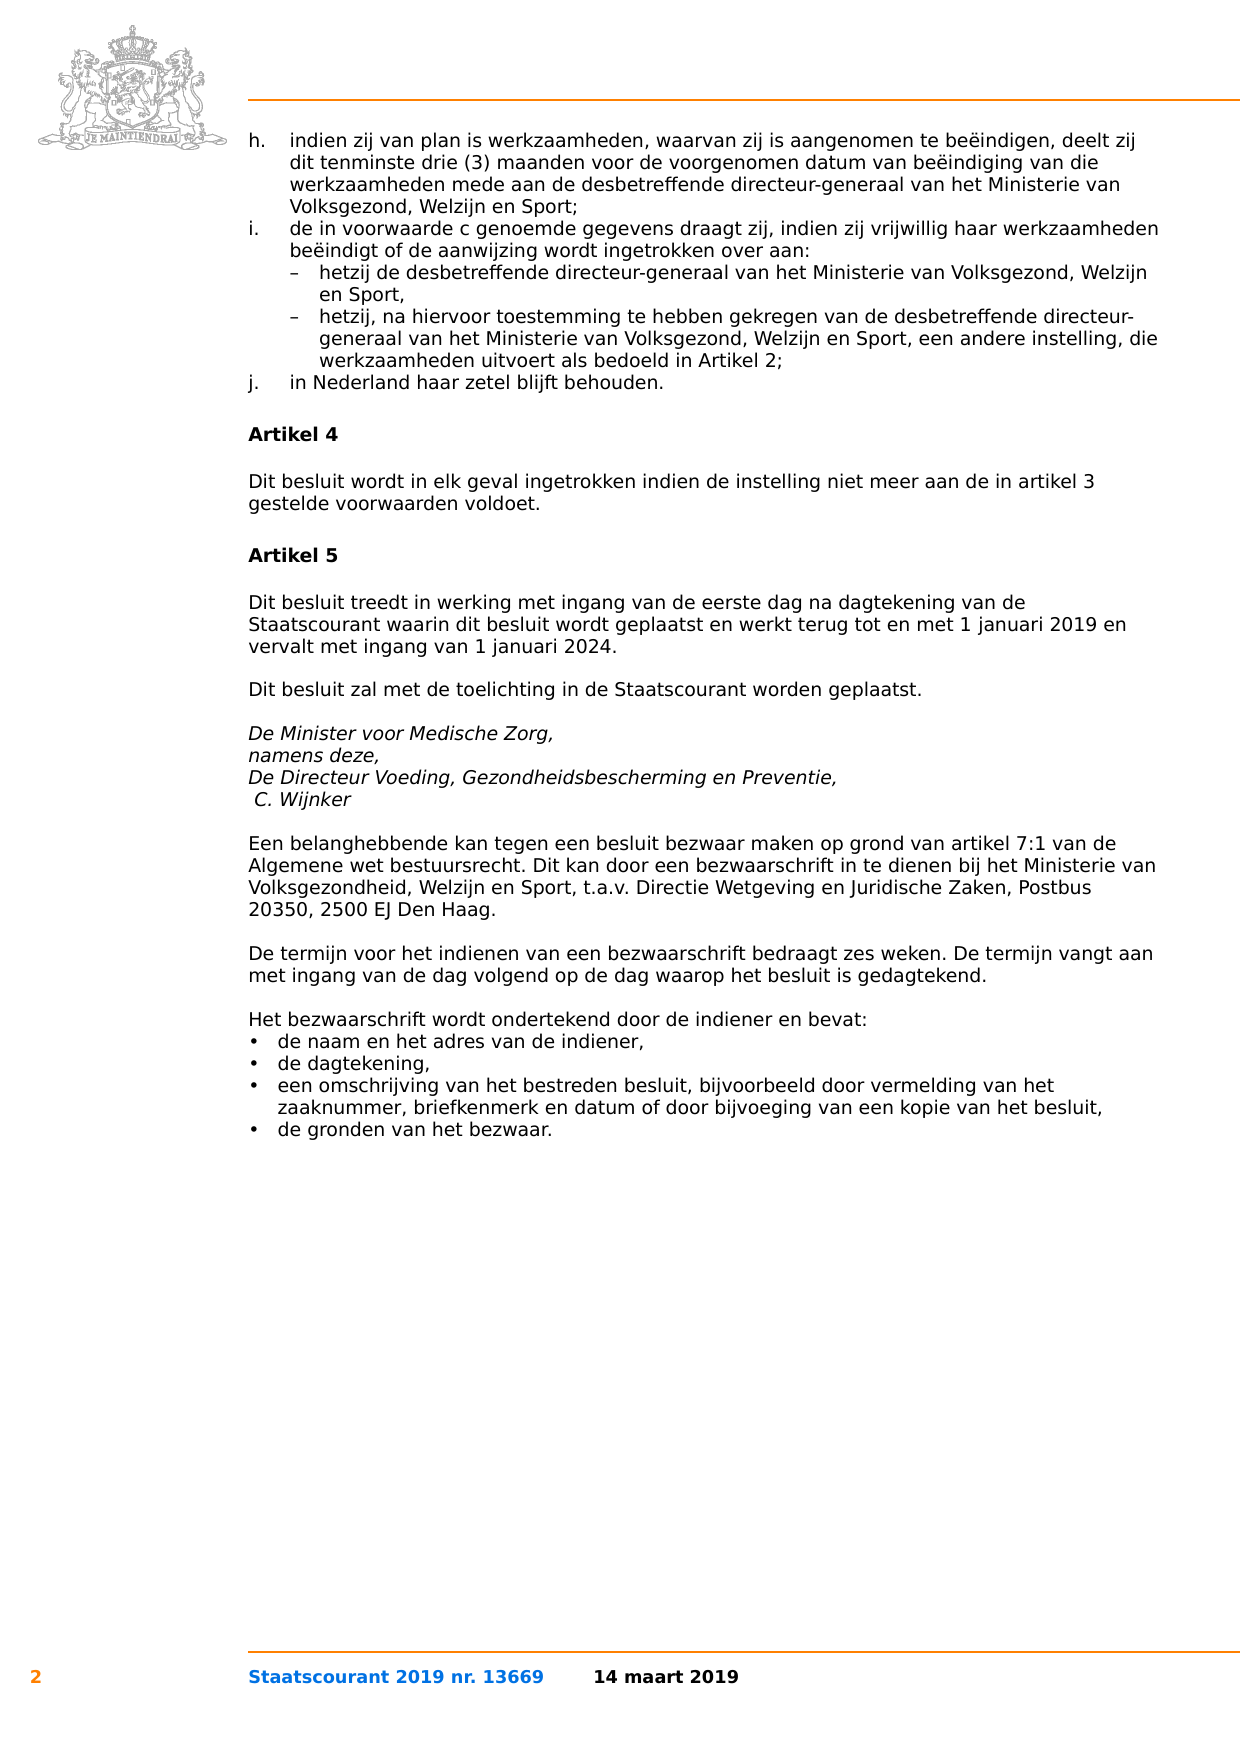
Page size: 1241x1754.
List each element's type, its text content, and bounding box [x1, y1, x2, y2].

text – hetzij de desbetreffende directeur-generaal van het Ministerie van Volksgezond, Welzijn en Sport, [289, 262, 1163, 306]
text • de gronden van het bezwaar. [248, 1118, 1163, 1141]
text • de naam en het adres van de indiener, [248, 1031, 1163, 1053]
text Dit besluit zal met de toelichting in de Staatscourant worden geplaatst. [248, 679, 1163, 701]
text j. in Nederland haar zetel blijft behouden. [248, 372, 1163, 394]
picture [38, 25, 227, 150]
text • de dagtekening, [248, 1053, 1163, 1074]
text Dit besluit wordt in elk geval ingetrokken indien de instelling niet meer aan de in artikel 3 gestelde voorwaarden voldoet. [248, 471, 1163, 514]
text De Minister voor Medische Zorg, namens deze, De Directeur Voeding, Gezondheidsbescherming en Preventie, C. Wijnker [248, 723, 1163, 811]
subtitle Artikel 5 [248, 544, 1163, 567]
text – hetzij, na hiervoor toestemming te hebben gekregen van de desbetreffende directeur-generaal van het Ministerie van Volksgezond, Welzijn en Sport, een andere instelling, die werkzaamheden uitvoert als bedoeld in Artikel 2; [289, 306, 1163, 372]
text Dit besluit treedt in werking met ingang van de eerste dag na dagtekening van de Staatscourant waarin dit besluit wordt geplaatst en werkt terug tot en met 1 januari 2019 en vervalt met ingang van 1 januari 2024. [248, 592, 1163, 657]
subtitle Artikel 4 [248, 424, 1163, 446]
text • een omschrijving van het bestreden besluit, bijvoorbeeld door vermelding van het zaaknummer, briefkenmerk en datum of door bijvoeging van een kopie van het besluit, [248, 1074, 1163, 1118]
text Een belanghebbende kan tegen een besluit bezwaar maken op grond van artikel 7:1 van de Algemene wet bestuursrecht. Dit kan door een bezwaarschrift in te dienen bij het Ministerie van Volksgezondheid, Welzijn en Sport, t.a.v. Directie Wetgeving en Juridische Zaken, Postbus 20350, 2500 EJ Den Haag. [248, 833, 1163, 921]
text De termijn voor het indienen van een bezwaarschrift bedraagt zes weken. De termijn vangt aan met ingang van de dag volgend op de dag waarop het besluit is gedagtekend. [248, 943, 1163, 987]
text Het bezwaarschrift wordt ondertekend door de indiener en bevat: [248, 1009, 1163, 1031]
text i. de in voorwaarde c genoemde gegevens draagt zij, indien zij vrijwillig haar werkzaamheden beëindigt of de aanwijzing wordt ingetrokken over aan: [248, 218, 1163, 262]
text h. indien zij van plan is werkzaamheden, waarvan zij is aangenomen te beëindigen, deelt zij dit tenminste drie (3) maanden voor de voorgenomen datum van beëindiging van die werkzaamheden mede aan de desbetreffende directeur-generaal van het Ministerie van Volksgezond, Welzijn en Sport; [248, 130, 1163, 218]
